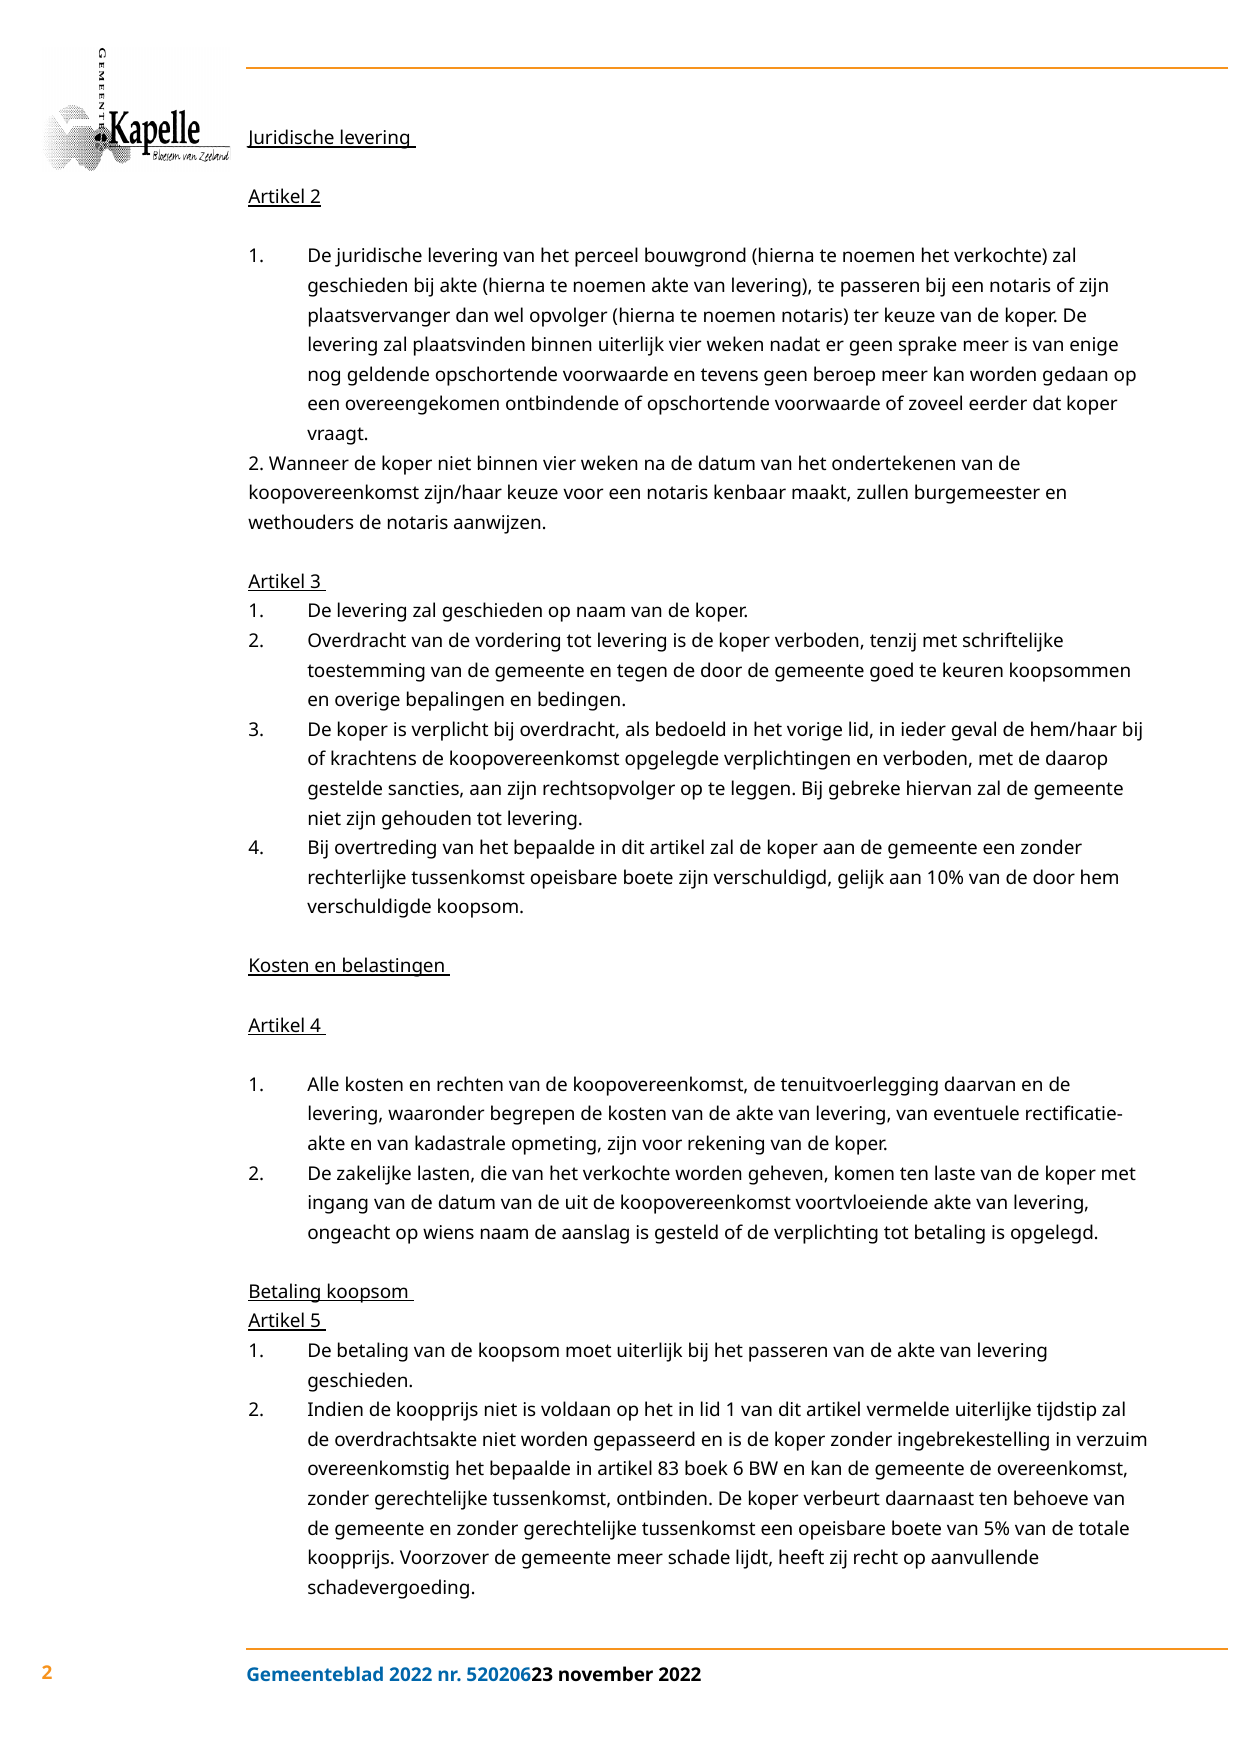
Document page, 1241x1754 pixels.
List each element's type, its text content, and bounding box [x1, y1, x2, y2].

list De juridische levering van het perceel bouwgrond (hierna te noemen het verkochte) zal geschieden bij akte (hierna te noemen akte van levering), te passeren bij een notaris of zijn plaatsvervanger dan wel opvolger (hierna te noemen notaris) ter keuze van de koper. De levering zal plaatsvinden binnen uiterlijk vier weken nadat er geen sprake meer is van enige nog geldende opschortende voorwaarde en tevens geen beroep meer kan worden gedaan op een overeengekomen ontbindende of opschortende voorwaarde of zoveel eerder dat koper vraagt. [248, 243, 1152, 446]
text Kosten en belastingen [248, 953, 1152, 978]
text Artikel 3 [248, 568, 1152, 594]
list Indien de koopprijs niet is voldaan op het in lid 1 van dit artikel vermelde uiterlijke tijdstip zal de overdrachtsakte niet worden gepasseerd en is de koper zonder ingebrekestelling in verzuim overeenkomstig het bepaalde in artikel 83 boek 6 BW en kan de gemeente de overeenkomst, zonder gerechtelijke tussenkomst, ontbinden. De koper verbeurt daarnaast ten behoeve van de gemeente en zonder gerechtelijke tussenkomst een opeisbare boete van 5% van de totale koopprijs. Voorzover de gemeente meer schade lijdt, heeft zij recht op aanvullende schadevergoeding. [248, 1396, 1152, 1600]
text Artikel 5 [248, 1308, 1152, 1333]
list Alle kosten en rechten van de koopovereenkomst, de tenuitvoerlegging daarvan en de levering, waaronder begrepen de kosten van de akte van levering, van eventuele rectificatie-akte en van kadastrale opmeting, zijn voor rekening van de koper. [248, 1071, 1152, 1156]
picture [41, 47, 231, 172]
text Betaling koopsom [248, 1278, 1152, 1304]
list De levering zal geschieden op naam van de koper. [248, 598, 1152, 623]
list De zakelijke lasten, die van het verkochte worden geheven, komen ten laste van de koper met ingang van de datum van de uit de koopovereenkomst voortvloeiende akte van levering, ongeacht op wiens naam de aanslag is gesteld of de verplichting tot betaling is opgelegd. [248, 1160, 1152, 1245]
list Overdracht van de vordering tot levering is de koper verboden, tenzij met schriftelijke toestemming van de gemeente en tegen de door de gemeente goed te keuren koopsommen en overige bepalingen en bedingen. [248, 627, 1152, 712]
text 2. Wanneer de koper niet binnen vier weken na de datum van het ondertekenen van de koopovereenkomst zijn/haar keuze voor een notaris kenbaar maakt, zullen burgemeester en wethouders de notaris aanwijzen. [248, 450, 1152, 535]
list De koper is verplicht bij overdracht, als bedoeld in het vorige lid, in ieder geval de hem/haar bij of krachtens de koopovereenkomst opgelegde verplichtingen en verboden, met de daarop gestelde sancties, aan zijn rechtsopvolger op te leggen. Bij gebreke hiervan zal de gemeente niet zijn gehouden tot levering. [248, 716, 1152, 831]
list Bij overtreding van het bepaalde in dit artikel zal de koper aan de gemeente een zonder rechterlijke tussenkomst opeisbare boete zijn verschuldigd, gelijk aan 10% van de door hem verschuldigde koopsom. [248, 834, 1152, 919]
list De betaling van de koopsom moet uiterlijk bij het passeren van de akte van levering geschieden. [248, 1337, 1152, 1393]
text Artikel 2 [248, 183, 1152, 209]
text Juridische levering [248, 124, 1152, 150]
text Artikel 4 [248, 1012, 1152, 1038]
